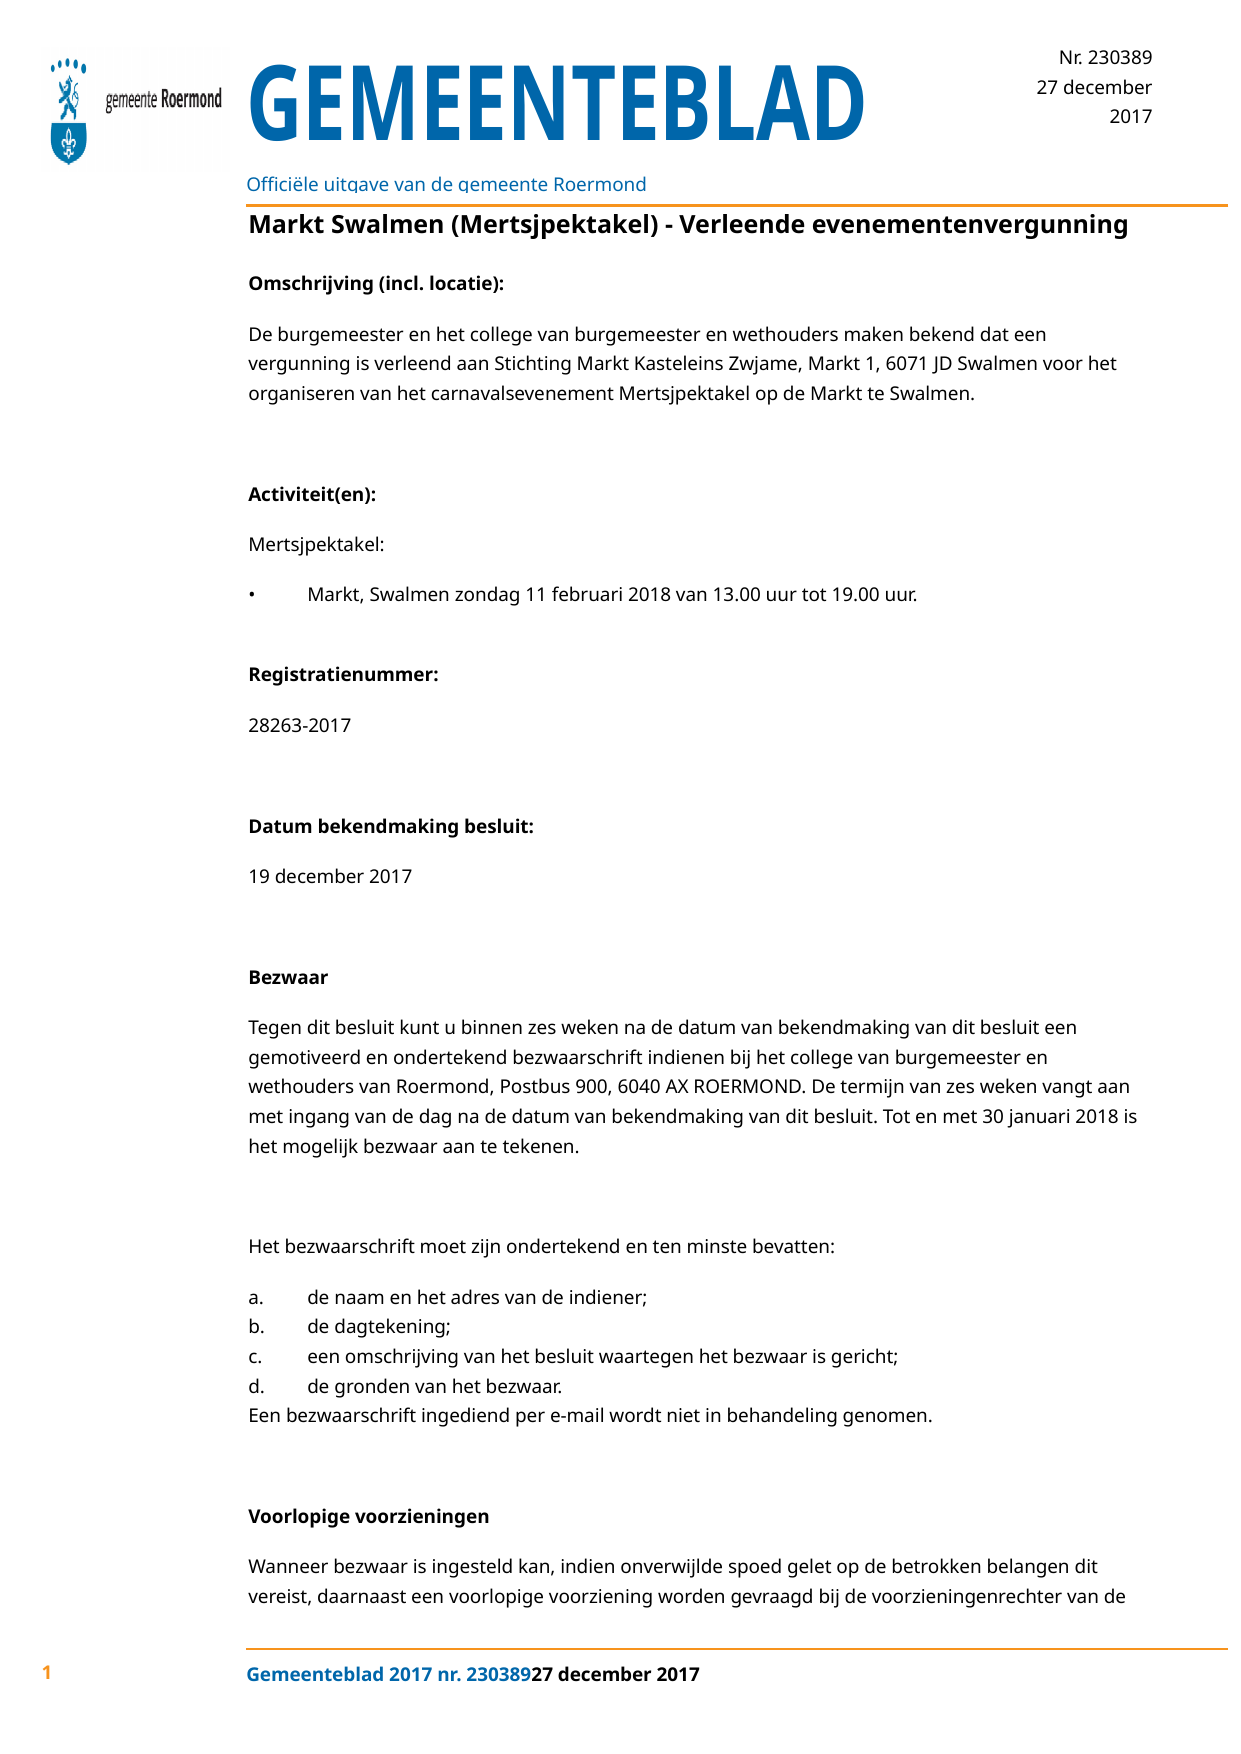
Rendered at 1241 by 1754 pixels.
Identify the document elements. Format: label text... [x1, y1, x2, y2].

text Tegen dit besluit kunt u binnen zes weken na de datum van bekendmaking van dit besluit een gemotiveerd en ondertekend bezwaarschrift indienen bij het college van burgemeester en wethouders van Roermond, Postbus 900, 6040 AX ROERMOND. De termijn van zes weken vangt aan met ingang van de dag na de datum van bekendmaking van dit besluit. Tot en met 30 januari 2018 is het mogelijk bezwaar aan te tekenen. [248, 1014, 1152, 1158]
text Activiteit(en): [248, 481, 1152, 506]
text Bezwaar [248, 964, 1152, 990]
picture [41, 47, 231, 172]
text Registratienummer: [248, 662, 1152, 687]
text De burgemeester en het college van burgemeester en wethouders maken bekend dat een vergunning is verleend aan Stichting Markt Kasteleins Zwjame, Markt 1, 6071 JD Swalmen voor het organiseren van het carnavalsevenement Mertsjpektakel op de Markt te Swalmen. [248, 321, 1152, 406]
list de naam en het adres van de indiener; [248, 1284, 1152, 1310]
text Voorlopige voorzieningen [248, 1503, 1152, 1529]
list een omschrijving van het besluit waartegen het bezwaar is gericht; [248, 1343, 1152, 1369]
text Een bezwaarschrift ingediend per e-mail wordt niet in behandeling genomen. [248, 1402, 1152, 1428]
text 19 december 2017 [248, 863, 1152, 889]
text Het bezwaarschrift moet zijn ondertekend en ten minste bevatten: [248, 1234, 1152, 1259]
text Markt Swalmen (Mertsjpektakel) - Verleende evenementenvergunning [248, 207, 1152, 241]
list de gronden van het bezwaar. [248, 1373, 1152, 1398]
text Omschrijving (incl. locatie): [248, 270, 1152, 296]
list Markt, Swalmen zondag 11 februari 2018 van 13.00 uur tot 19.00 uur. [248, 582, 1152, 607]
text Mertsjpektakel: [248, 531, 1152, 557]
list de dagtekening; [248, 1314, 1152, 1339]
text Datum bekendmaking besluit: [248, 813, 1152, 838]
text Wanneer bezwaar is ingesteld kan, indien onverwijlde spoed gelet op de betrokken belangen dit vereist, daarnaast een voorlopige voorziening worden gevraagd bij de voorzieningenrechter van de [248, 1554, 1152, 1609]
text 28263-2017 [248, 712, 1152, 738]
